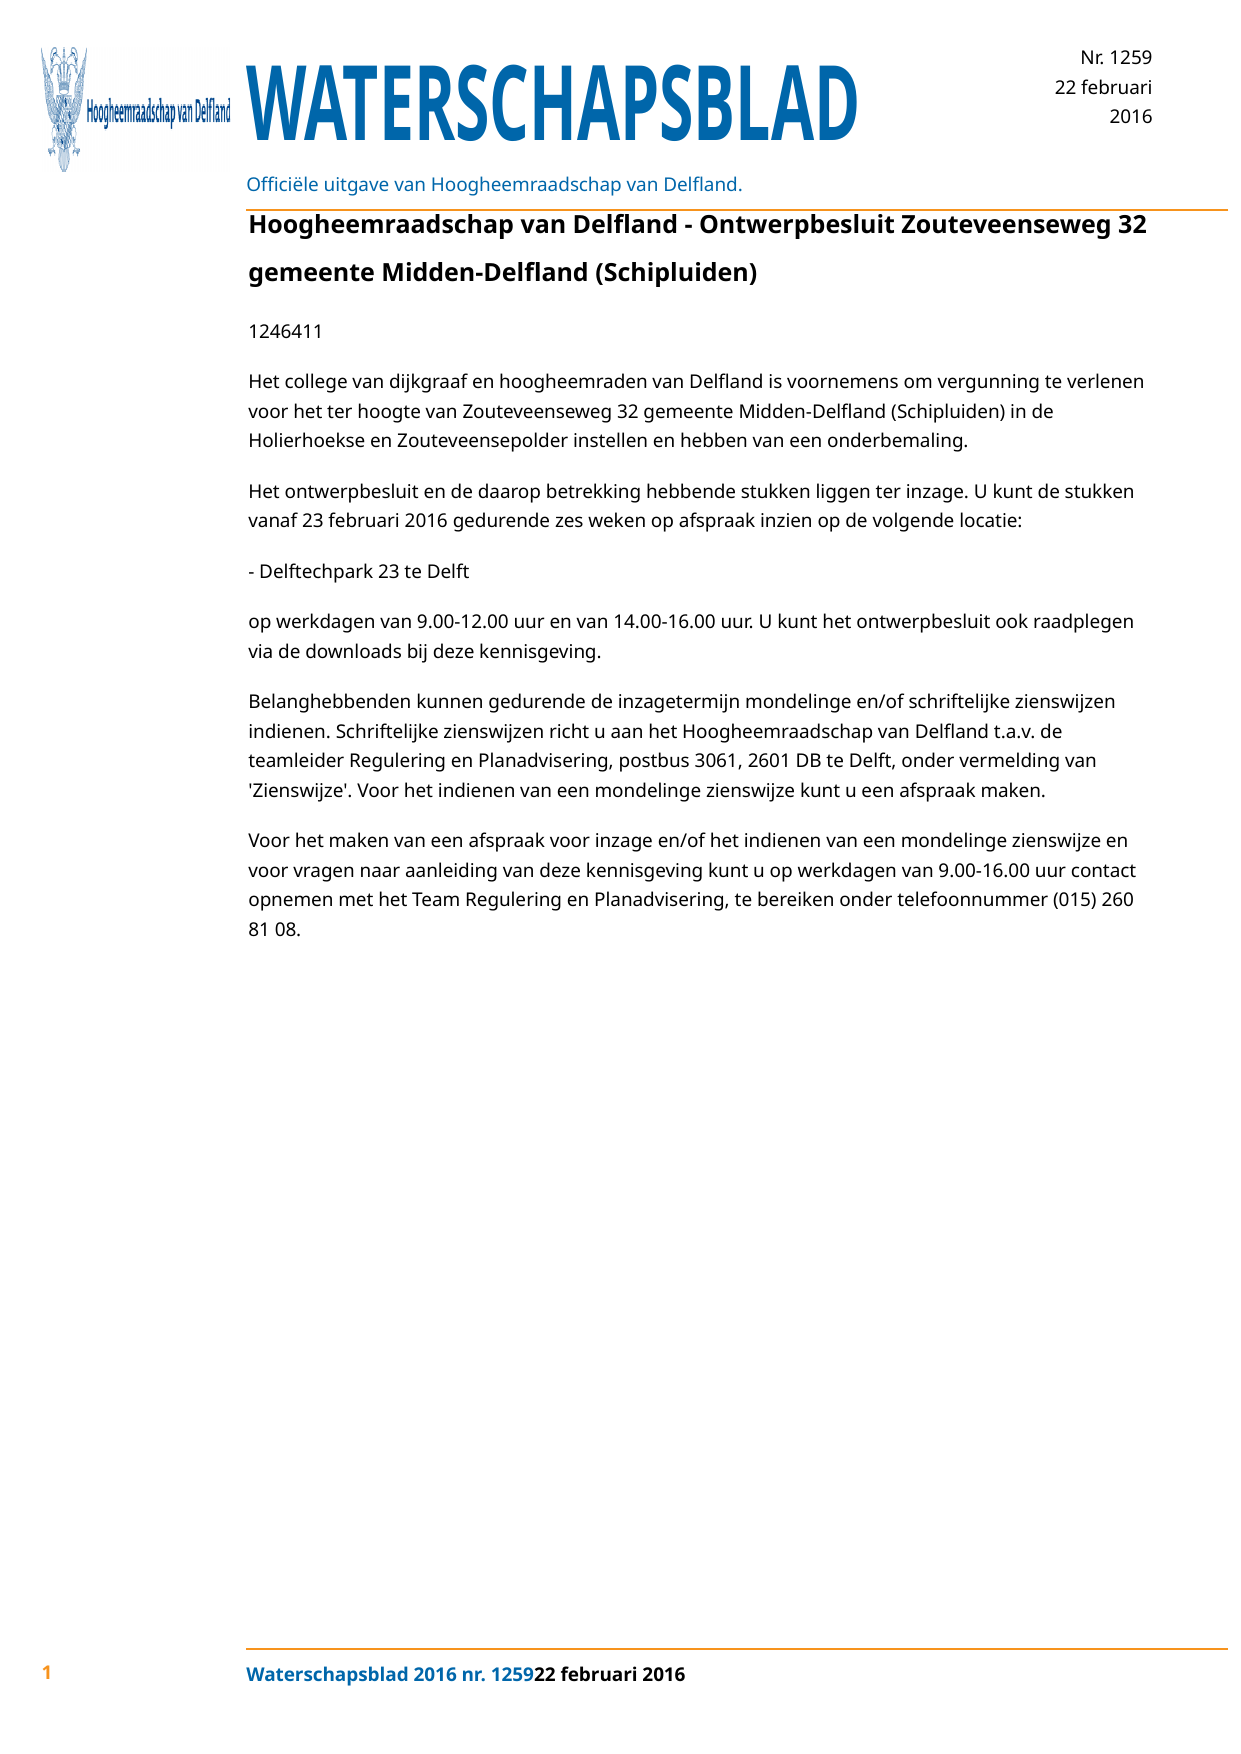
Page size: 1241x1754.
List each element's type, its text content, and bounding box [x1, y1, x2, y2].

text Het college van dijkgraaf en hoogheemraden van Delfland is voornemens om vergunning te verlenen voor het ter hoogte van Zouteveenseweg 32 gemeente Midden-Delfland (Schipluiden) in de Holierhoekse en Zouteveensepolder instellen en hebben van een onderbemaling. [248, 368, 1152, 453]
picture [41, 47, 231, 172]
text Voor het maken van een afspraak voor inzage en/of het indienen van een mondelinge zienswijze en voor vragen naar aanleiding van deze kennisgeving kunt u op werkdagen van 9.00-16.00 uur contact opnemen met het Team Regulering en Planadvisering, te bereiken onder telefoonnummer (015) 260 81 08. [248, 827, 1152, 942]
text Hoogheemraadschap van Delfland - Ontwerpbesluit Zouteveenseweg 32 gemeente Midden-Delfland (Schipluiden) [248, 211, 1152, 288]
text op werkdagen van 9.00-12.00 uur en van 14.00-16.00 uur. U kunt het ontwerpbesluit ook raadplegen via de downloads bij deze kennisgeving. [248, 608, 1152, 664]
text 1246411 [248, 318, 1152, 344]
text - Delftechpark 23 te Delft [248, 558, 1152, 584]
text Het ontwerpbesluit en de daarop betrekking hebbende stukken liggen ter inzage. U kunt de stukken vanaf 23 februari 2016 gedurende zes weken op afspraak inzien op de volgende locatie: [248, 478, 1152, 533]
text Belanghebbenden kunnen gedurende de inzagetermijn mondelinge en/of schriftelijke zienswijzen indienen. Schriftelijke zienswijzen richt u aan het Hoogheemraadschap van Delfland t.a.v. de teamleider Regulering en Planadvisering, postbus 3061, 2601 DB te Delft, onder vermelding van 'Zienswijze'. Voor het indienen van een mondelinge zienswijze kunt u een afspraak maken. [248, 688, 1152, 803]
